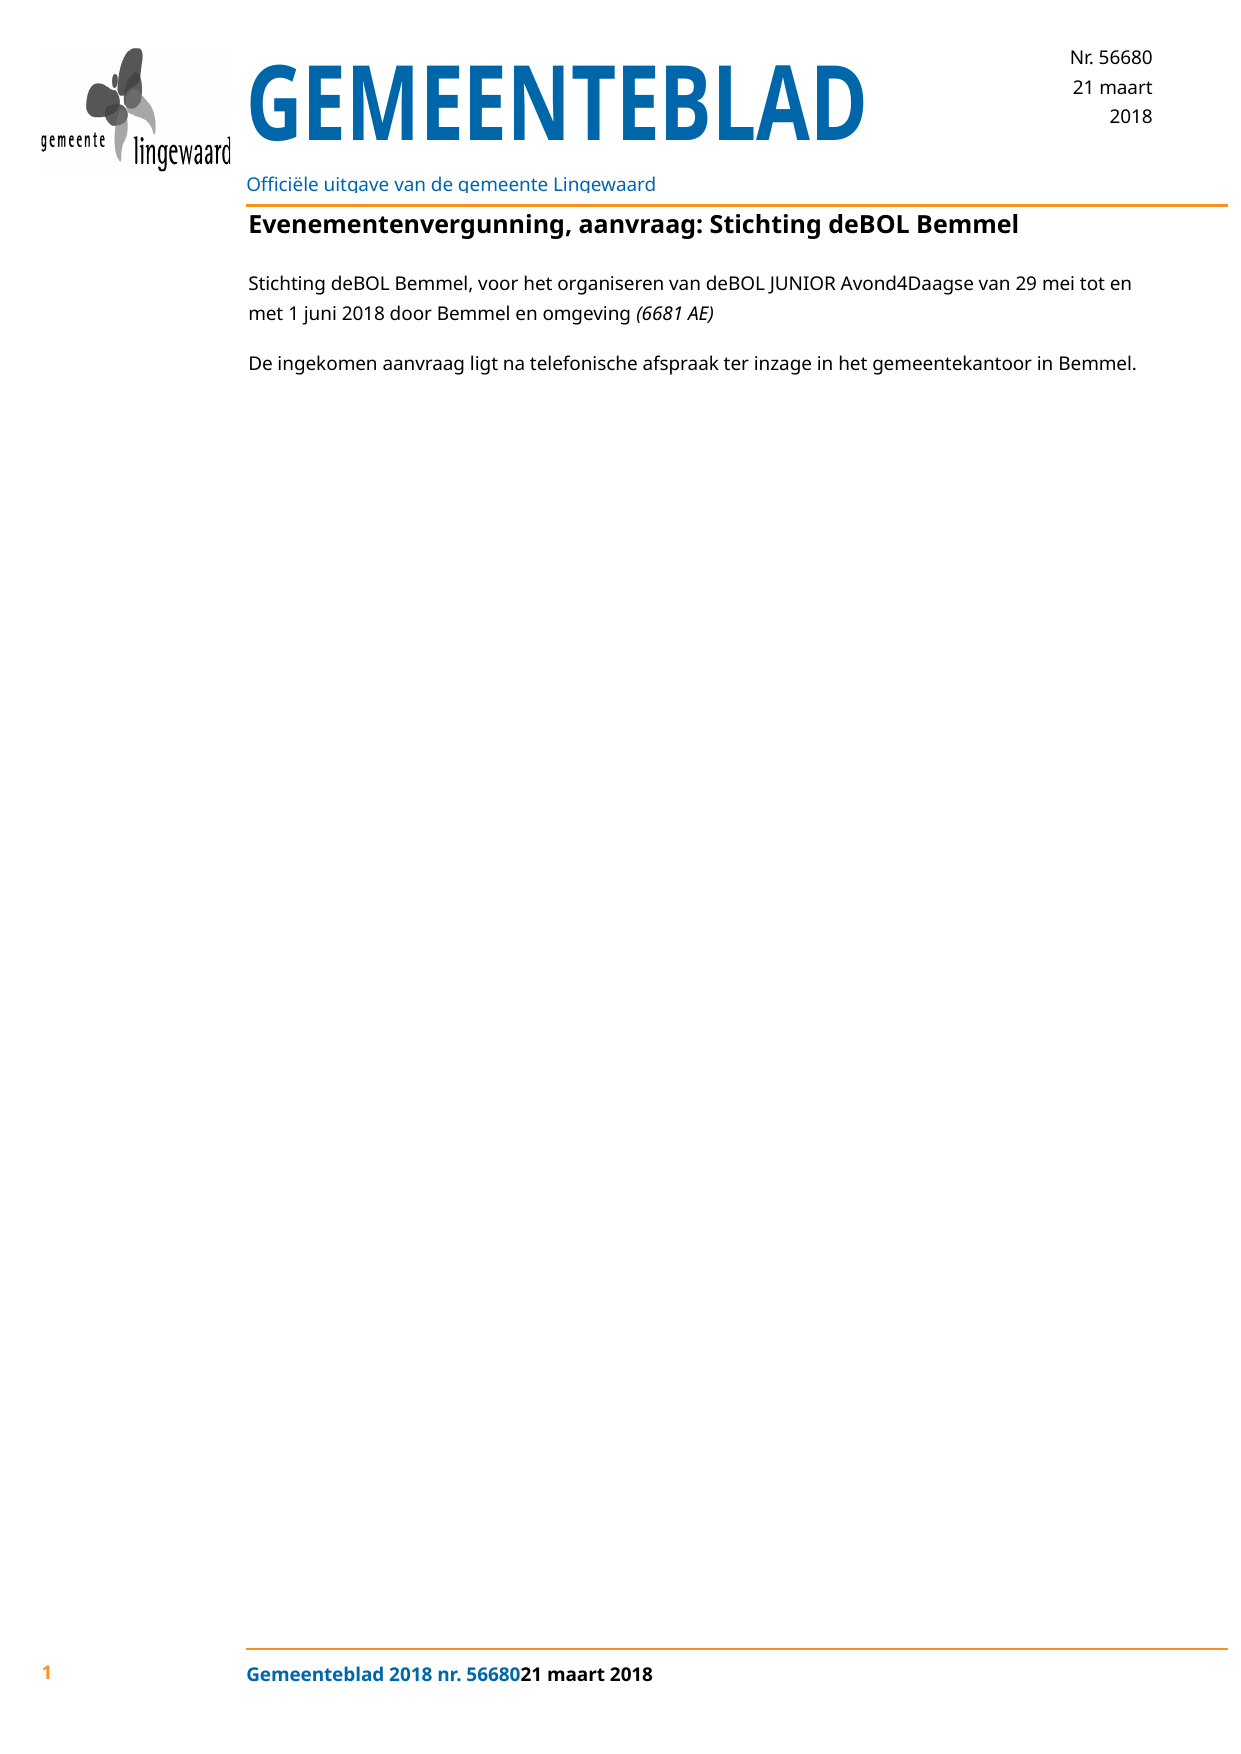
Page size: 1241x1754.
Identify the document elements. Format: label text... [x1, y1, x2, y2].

text De ingekomen aanvraag ligt na telefonische afspraak ter inzage in het gemeentekantoor in Bemmel. [248, 350, 1152, 376]
text Stichting deBOL Bemmel, voor het organiseren van deBOL JUNIOR Avond4Daagse van 29 mei tot en met 1 juni 2018 door Bemmel en omgeving (6681 AE) [248, 270, 1152, 326]
text Evenementenvergunning, aanvraag: Stichting deBOL Bemmel [248, 207, 1152, 241]
picture [41, 47, 231, 172]
